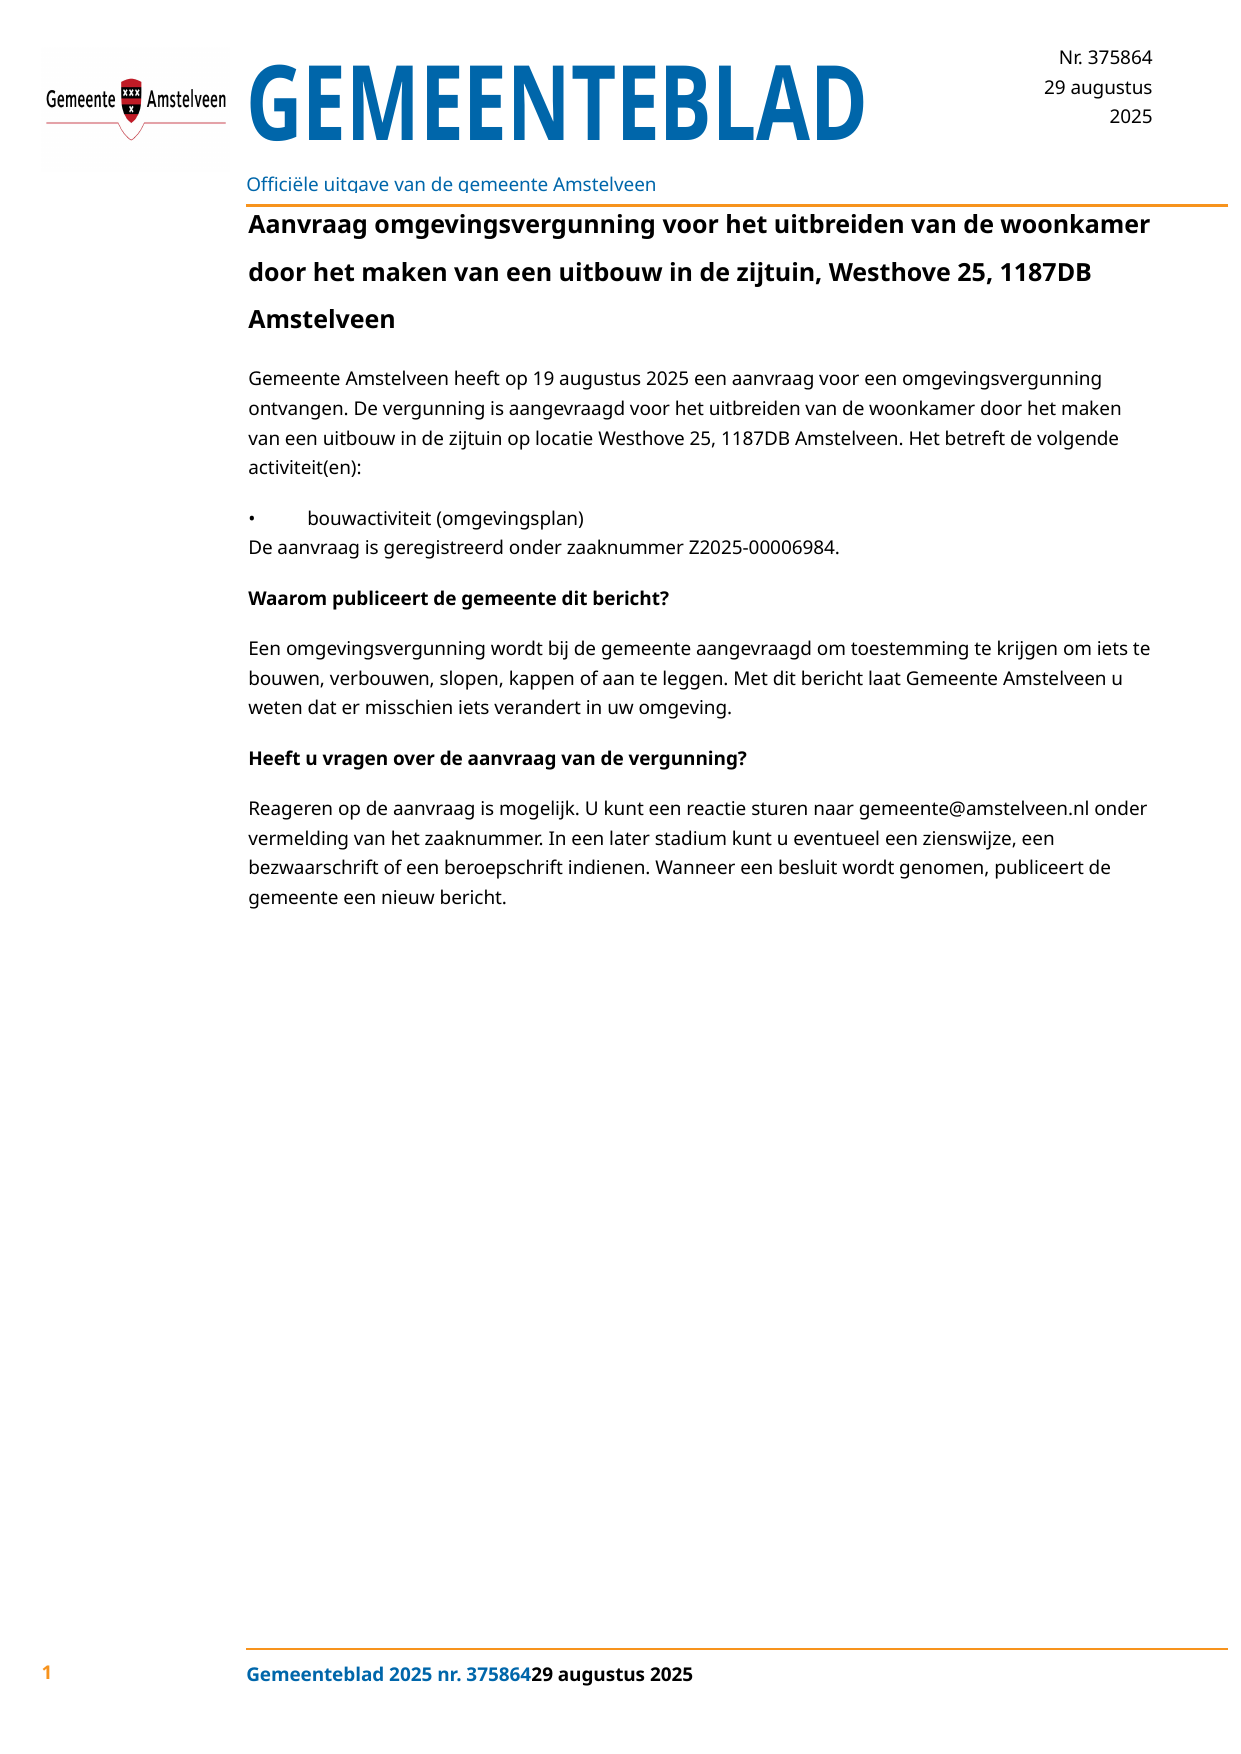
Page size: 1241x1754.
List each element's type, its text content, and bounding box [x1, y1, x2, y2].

text Aanvraag omgevingsvergunning voor het uitbreiden van de woonkamer door het maken van een uitbouw in de zijtuin, Westhove 25, 1187DB Amstelveen [248, 207, 1152, 336]
list bouwactiviteit (omgevingsplan) [248, 505, 1152, 530]
text Waarom publiceert de gemeente dit bericht? [248, 585, 1152, 610]
text Reageren op de aanvraag is mogelijk. U kunt een reactie sturen naar gemeente@amstelveen.nl onder vermelding van het zaaknummer. In een later stadium kunt u eventueel een zienswijze, een bezwaarschrift of een beroepschrift indienen. Wanneer een besluit wordt genomen, publiceert de gemeente een nieuw bericht. [248, 795, 1152, 909]
text Heeft u vragen over de aanvraag van de vergunning? [248, 745, 1152, 770]
text De aanvraag is geregistreerd onder zaaknummer Z2025-00006984. [248, 534, 1152, 560]
picture [41, 47, 231, 172]
text Gemeente Amstelveen heeft op 19 augustus 2025 een aanvraag voor een omgevingsvergunning ontvangen. De vergunning is aangevraagd voor het uitbreiden van de woonkamer door het maken van een uitbouw in de zijtuin op locatie Westhove 25, 1187DB Amstelveen. Het betreft de volgende activiteit(en): [248, 366, 1152, 480]
text Een omgevingsvergunning wordt bij de gemeente aangevraagd om toestemming te krijgen om iets te bouwen, verbouwen, slopen, kappen of aan te leggen. Met dit bericht laat Gemeente Amstelveen u weten dat er misschien iets verandert in uw omgeving. [248, 635, 1152, 720]
